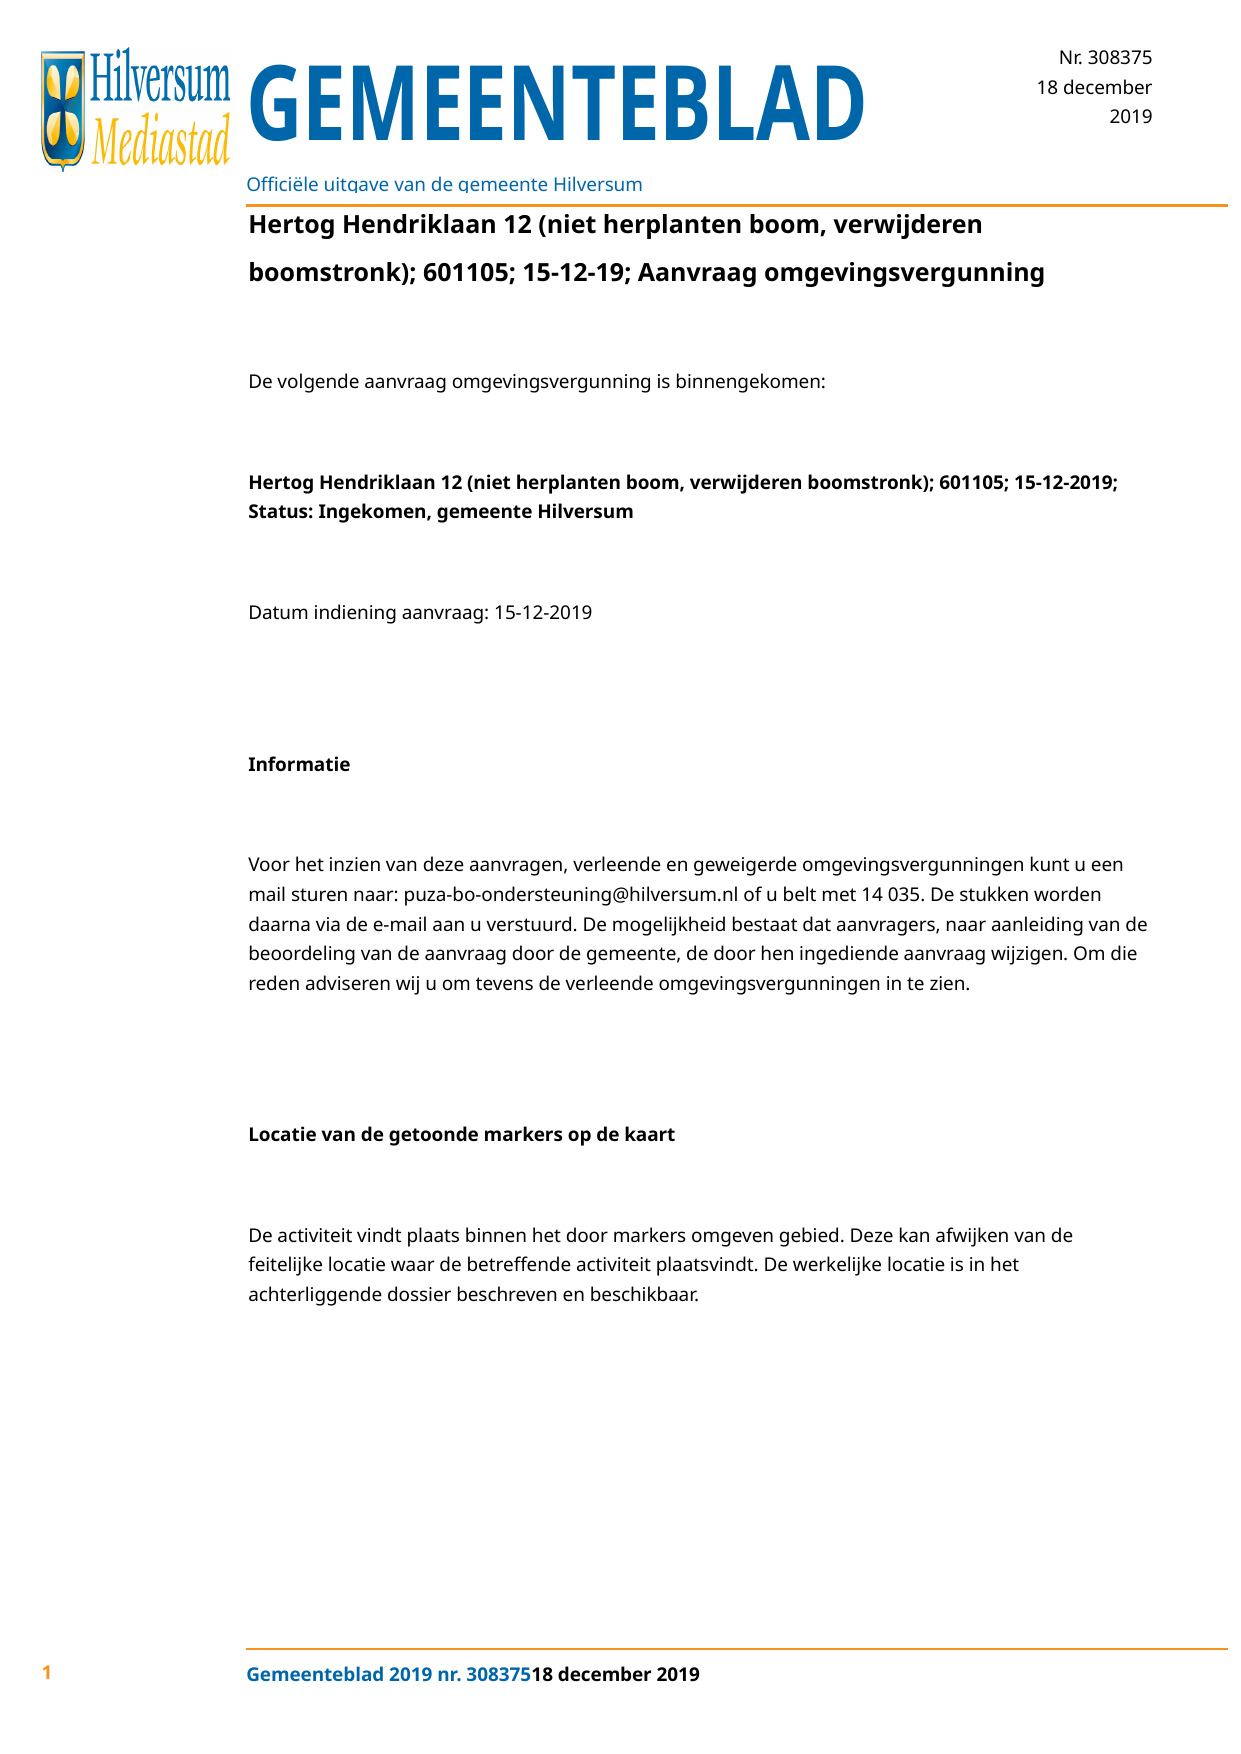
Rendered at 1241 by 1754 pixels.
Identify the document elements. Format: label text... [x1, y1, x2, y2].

text Voor het inzien van deze aanvragen, verleende en geweigerde omgevingsvergunningen kunt u een mail sturen naar: puza-bo-ondersteuning@hilversum.nl of u belt met 14 035. De stukken worden daarna via de e-mail aan u verstuurd. De mogelijkheid bestaat dat aanvragers, naar aanleiding van de beoordeling van de aanvraag door de gemeente, de door hen ingediende aanvraag wijzigen. Om die reden adviseren wij u om tevens de verleende omgevingsvergunningen in te zien. [248, 852, 1152, 996]
text Datum indiening aanvraag: 15-12-2019 [248, 599, 1152, 625]
text De volgende aanvraag omgevingsvergunning is binnengekomen: [248, 368, 1152, 394]
text Hertog Hendriklaan 12 (niet herplanten boom, verwijderen boomstronk); 601105; 15-12-19; Aanvraag omgevingsvergunning [248, 207, 1152, 288]
picture [41, 47, 231, 172]
text De activiteit vindt plaats binnen het door markers omgeven gebied. Deze kan afwijken van de feitelijke locatie waar de betreffende activiteit plaatsvindt. De werkelijke locatie is in het achterliggende dossier beschreven en beschikbaar. [248, 1222, 1152, 1307]
text Hertog Hendriklaan 12 (niet herplanten boom, verwijderen boomstronk); 601105; 15-12-2019; Status: Ingekomen, gemeente Hilversum [248, 469, 1152, 524]
text Locatie van de getoonde markers op de kaart [248, 1121, 1152, 1147]
text Informatie [248, 751, 1152, 777]
